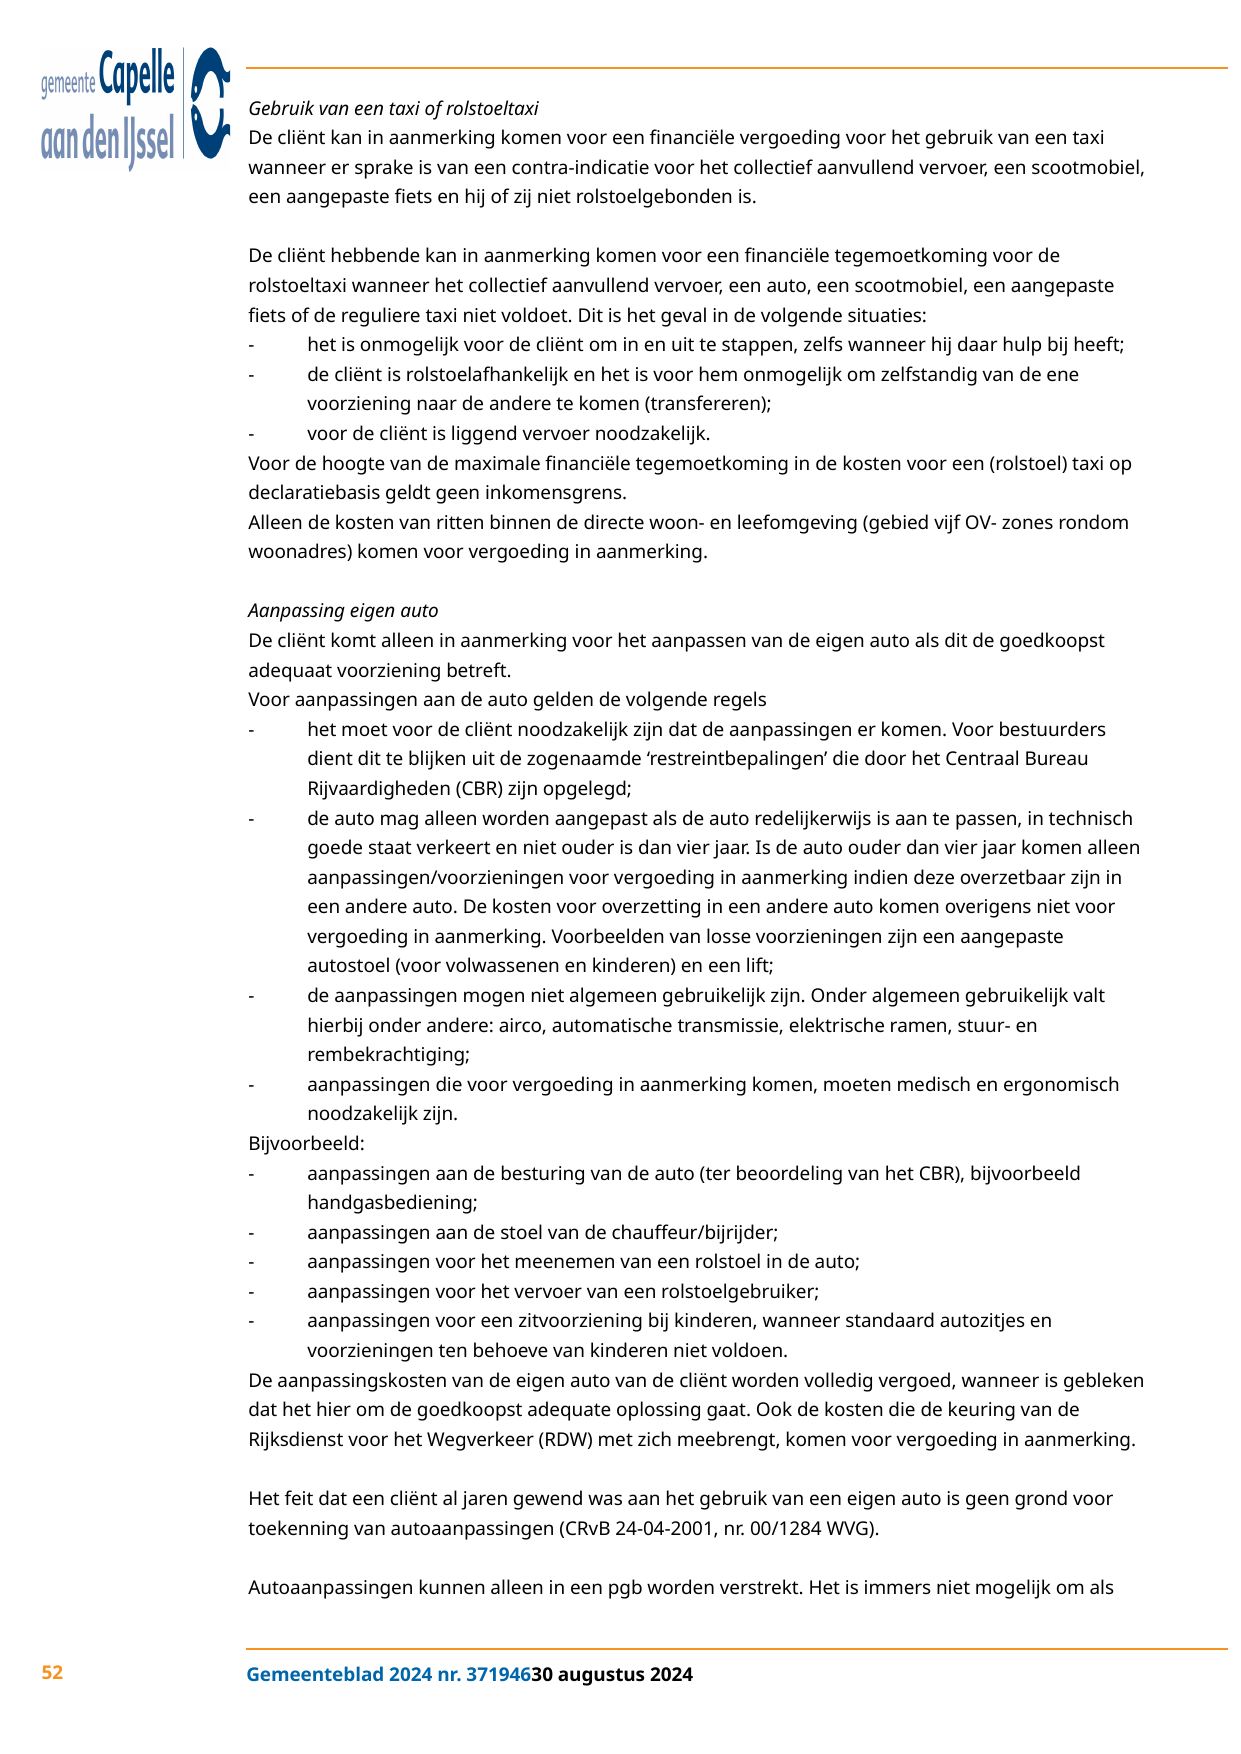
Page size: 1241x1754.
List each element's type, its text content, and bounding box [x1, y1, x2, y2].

text De cliënt kan in aanmerking komen voor een financiële vergoeding voor het gebruik van een taxi wanneer er sprake is van een contra-indicatie voor het collectief aanvullend vervoer, een scootmobiel, een aangepaste fiets en hij of zij niet rolstoelgebonden is. [248, 124, 1152, 209]
text Voor de hoogte van de maximale financiële tegemoetkoming in de kosten voor een (rolstoel) taxi op declaratiebasis geldt geen inkomensgrens. [248, 450, 1152, 505]
list het moet voor de cliënt noodzakelijk zijn dat de aanpassingen er komen. Voor bestuurders dient dit te blijken uit de zogenaamde ‘restreintbepalingen’ die door het Centraal Bureau Rijvaardigheden (CBR) zijn opgelegd; [248, 716, 1152, 801]
text Gebruik van een taxi of rolstoeltaxi [248, 95, 1152, 121]
list aanpassingen voor een zitvoorziening bij kinderen, wanneer standaard autozitjes en voorzieningen ten behoeve van kinderen niet voldoen. [248, 1308, 1152, 1363]
list de auto mag alleen worden aangepast als de auto redelijkerwijs is aan te passen, in technisch goede staat verkeert en niet ouder is dan vier jaar. Is de auto ouder dan vier jaar komen alleen aanpassingen/voorzieningen voor vergoeding in aanmerking indien deze overzetbaar zijn in een andere auto. De kosten voor overzetting in een andere auto komen overigens niet voor vergoeding in aanmerking. Voorbeelden van losse voorzieningen zijn een aangepaste autostoel (voor volwassenen en kinderen) en een lift; [248, 805, 1152, 978]
text De cliënt hebbende kan in aanmerking komen voor een financiële tegemoetkoming voor de rolstoeltaxi wanneer het collectief aanvullend vervoer, een auto, een scootmobiel, een aangepaste fiets of de reguliere taxi niet voldoet. Dit is het geval in de volgende situaties: [248, 243, 1152, 328]
list het is onmogelijk voor de cliënt om in en uit te stappen, zelfs wanneer hij daar hulp bij heeft; [248, 331, 1152, 357]
list aanpassingen aan de besturing van de auto (ter beoordeling van het CBR), bijvoorbeeld handgasbediening; [248, 1160, 1152, 1215]
list de cliënt is rolstoelafhankelijk en het is voor hem onmogelijk om zelfstandig van de ene voorziening naar de andere te komen (transfereren); [248, 361, 1152, 416]
text Voor aanpassingen aan de auto gelden de volgende regels [248, 686, 1152, 712]
list aanpassingen die voor vergoeding in aanmerking komen, moeten medisch en ergonomisch noodzakelijk zijn. [248, 1071, 1152, 1126]
text Het feit dat een cliënt al jaren gewend was aan het gebruik van een eigen auto is geen grond voor toekenning van autoaanpassingen (CRvB 24-04-2001, nr. 00/1284 WVG). [248, 1485, 1152, 1541]
text De cliënt komt alleen in aanmerking voor het aanpassen van de eigen auto als dit de goedkoopst adequaat voorziening betreft. [248, 627, 1152, 683]
list aanpassingen aan de stoel van de chauffeur/bijrijder; [248, 1219, 1152, 1245]
picture [41, 47, 231, 172]
text Bijvoorbeeld: [248, 1130, 1152, 1156]
text Autoaanpassingen kunnen alleen in een pgb worden verstrekt. Het is immers niet mogelijk om als [248, 1574, 1152, 1600]
list aanpassingen voor het vervoer van een rolstoelgebruiker; [248, 1278, 1152, 1304]
text De aanpassingskosten van de eigen auto van de cliënt worden volledig vergoed, wanneer is gebleken dat het hier om de goedkoopst adequate oplossing gaat. Ook de kosten die de keuring van de Rijksdienst voor het Wegverkeer (RDW) met zich meebrengt, komen voor vergoeding in aanmerking. [248, 1367, 1152, 1452]
list de aanpassingen mogen niet algemeen gebruikelijk zijn. Onder algemeen gebruikelijk valt hierbij onder andere: airco, automatische transmissie, elektrische ramen, stuur- en rembekrachtiging; [248, 982, 1152, 1067]
list voor de cliënt is liggend vervoer noodzakelijk. [248, 420, 1152, 446]
text Alleen de kosten van ritten binnen de directe woon- en leefomgeving (gebied vijf OV- zones rondom woonadres) komen voor vergoeding in aanmerking. [248, 509, 1152, 564]
list aanpassingen voor het meenemen van een rolstoel in de auto; [248, 1248, 1152, 1274]
text Aanpassing eigen auto [248, 598, 1152, 623]
